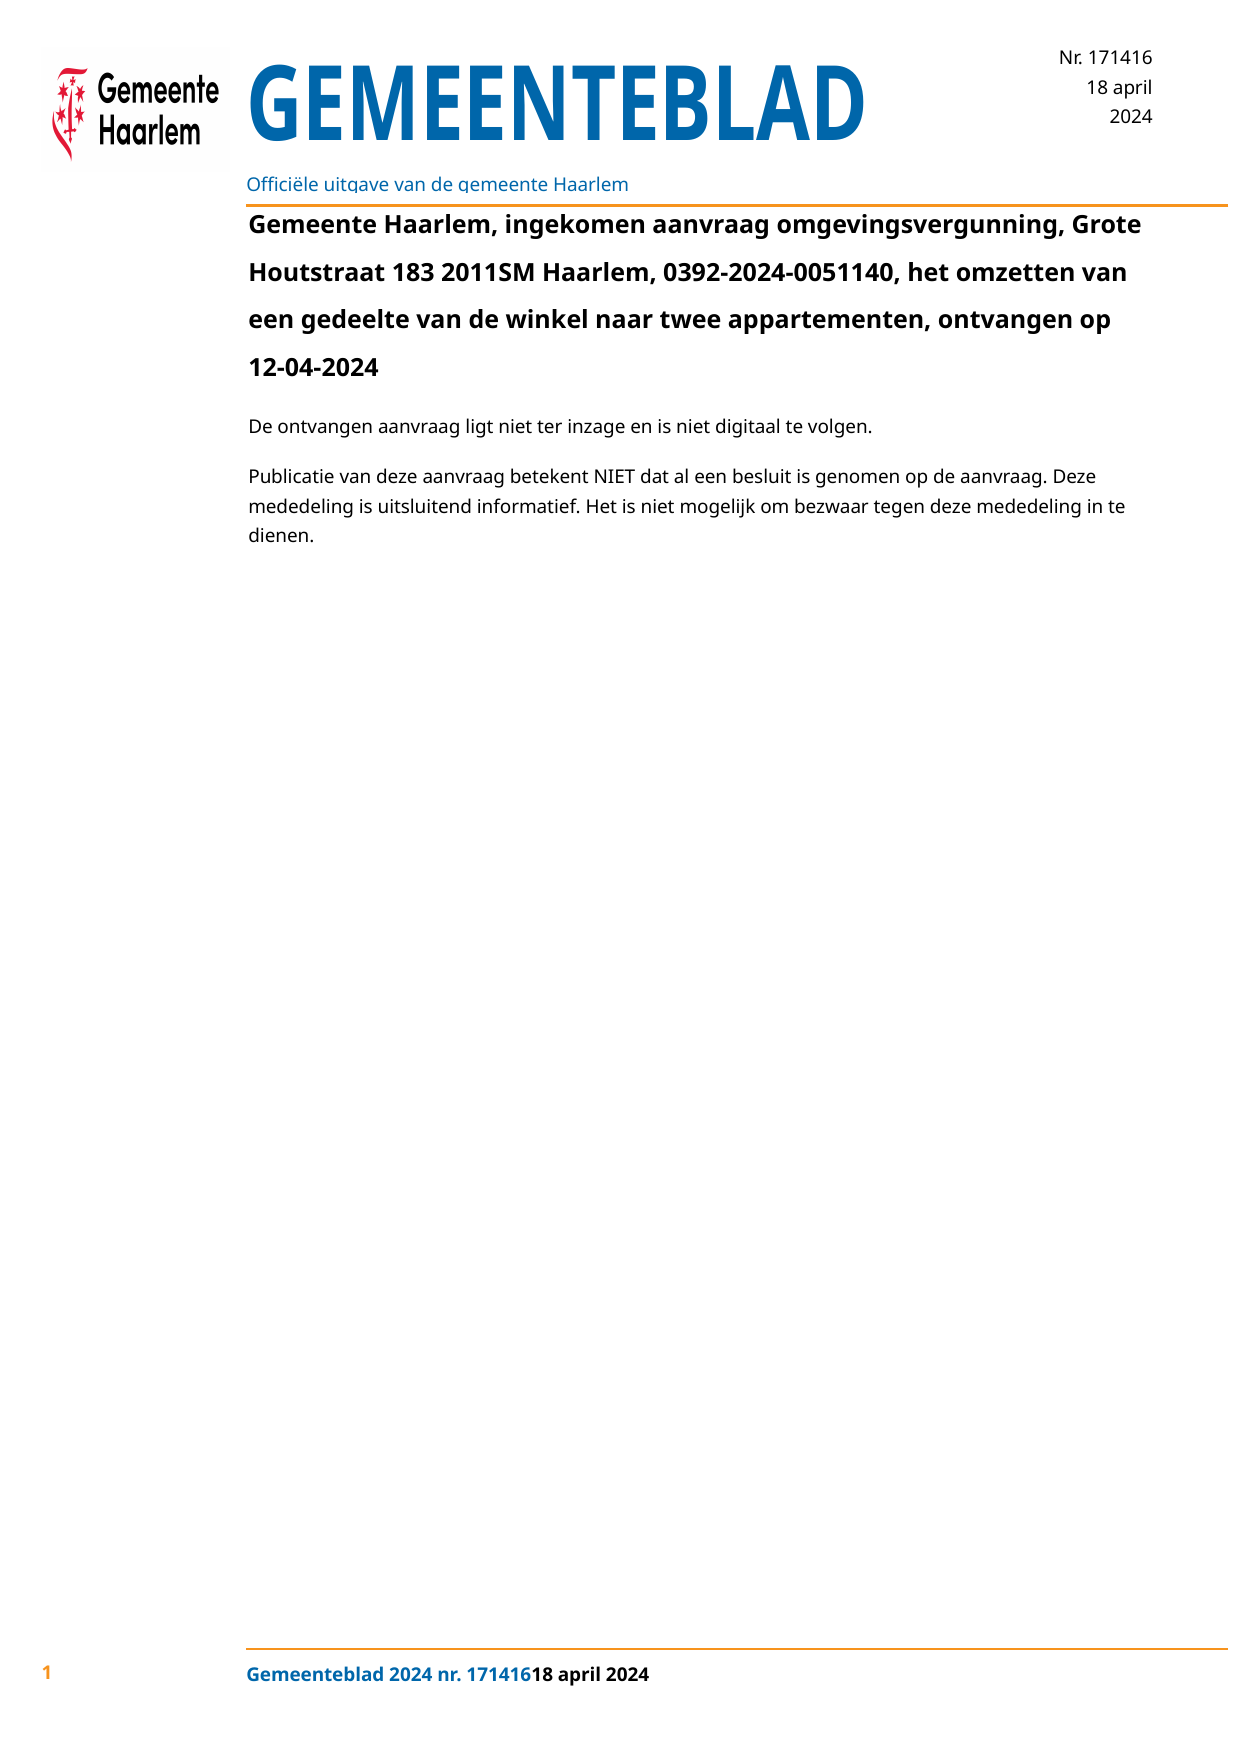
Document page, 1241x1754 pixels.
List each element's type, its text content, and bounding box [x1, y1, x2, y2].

text Gemeente Haarlem, ingekomen aanvraag omgevingsvergunning, Grote Houtstraat 183 2011SM Haarlem, 0392-2024-0051140, het omzetten van een gedeelte van de winkel naar twee appartementen, ontvangen op 12-04-2024 [248, 207, 1152, 384]
text Publicatie van deze aanvraag betekent NIET dat al een besluit is genomen op de aanvraag. Deze mededeling is uitsluitend informatief. Het is niet mogelijk om bezwaar tegen deze mededeling in te dienen. [248, 463, 1152, 548]
picture [41, 47, 231, 172]
text De ontvangen aanvraag ligt niet ter inzage en is niet digitaal te volgen. [248, 413, 1152, 439]
